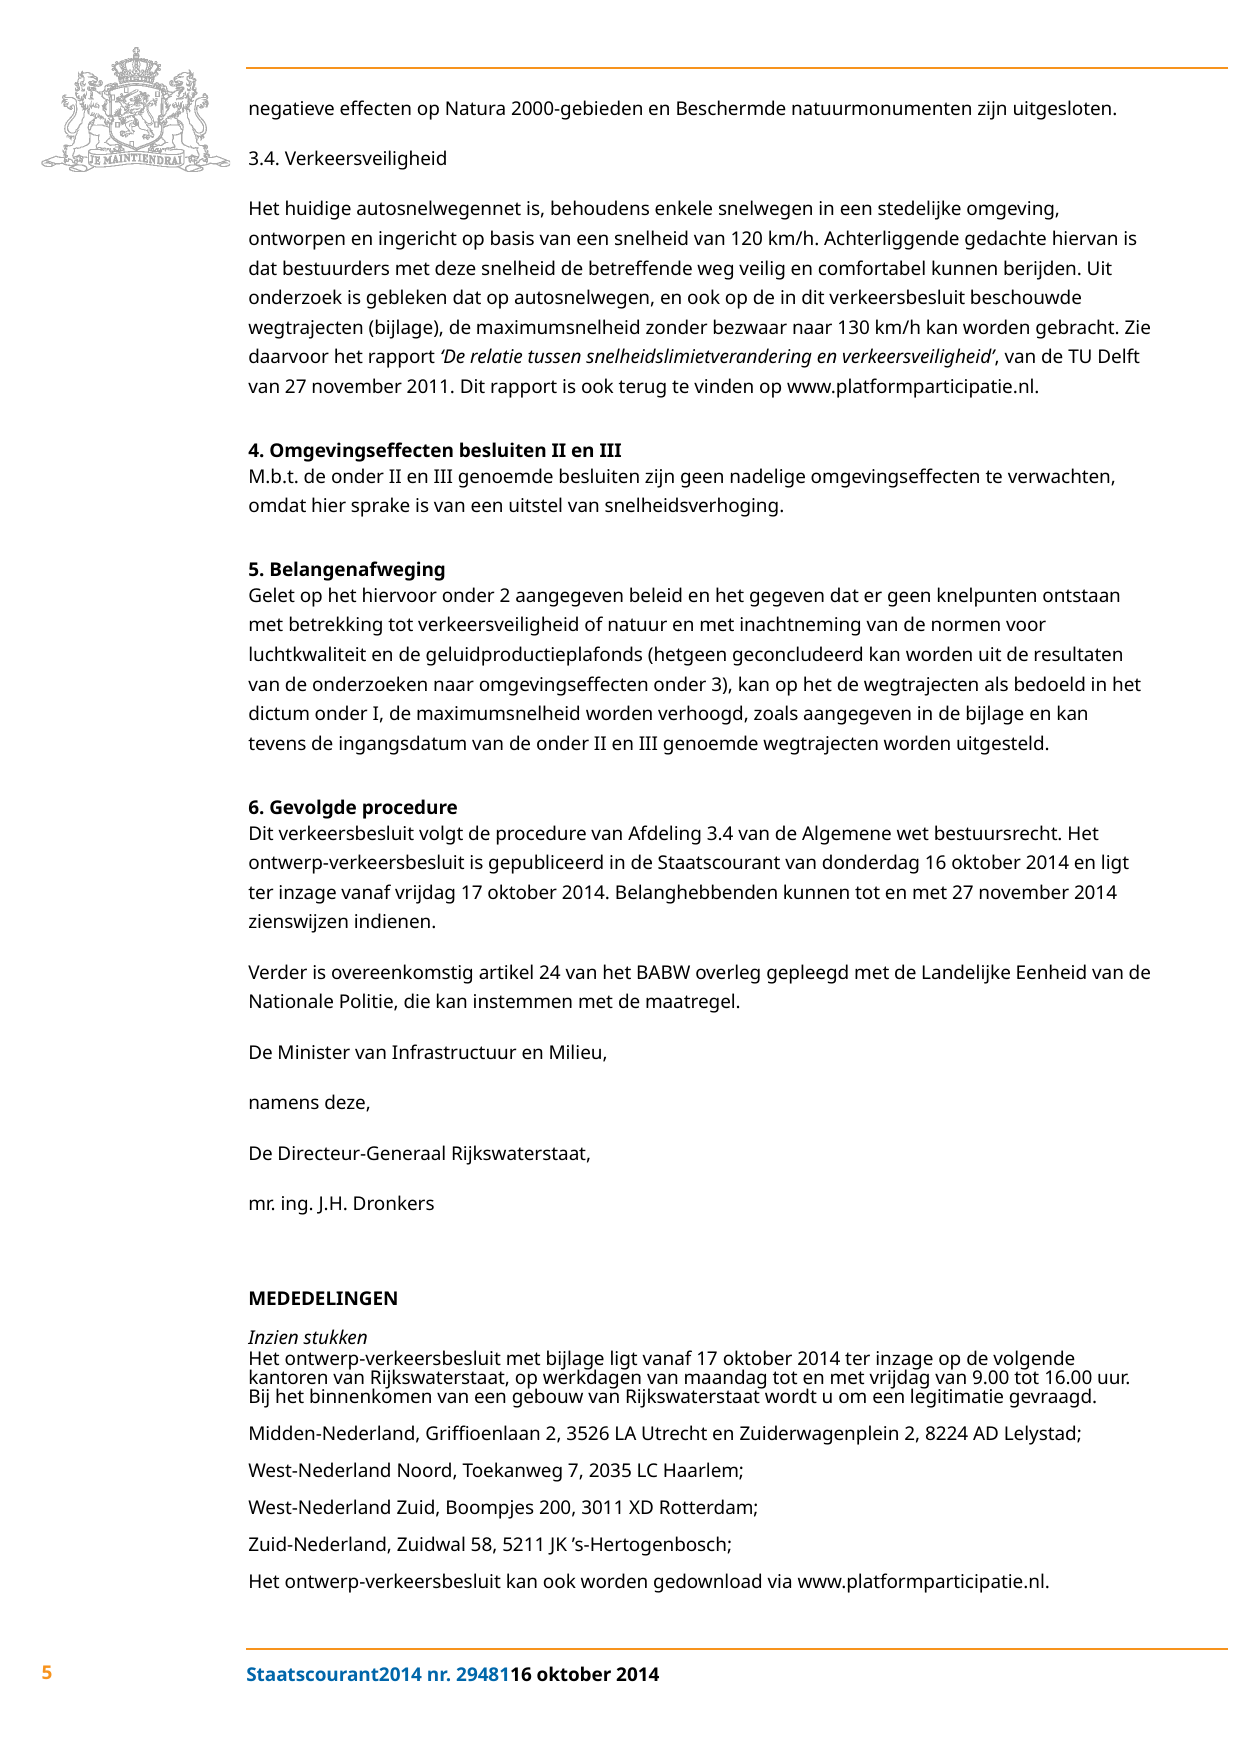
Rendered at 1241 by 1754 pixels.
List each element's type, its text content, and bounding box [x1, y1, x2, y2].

text Midden-Nederland, Griffioenlaan 2, 3526 LA Utrecht en Zuiderwagenplein 2, 8224 AD Lelystad; [248, 1425, 1152, 1444]
text Gelet op het hiervoor onder 2 aangegeven beleid en het gegeven dat er geen knelpunten ontstaan met betrekking tot verkeersveiligheid of natuur en met inachtneming van de normen voor luchtkwaliteit en de geluidproductieplafonds (hetgeen geconcludeerd kan worden uit de resultaten van de onderzoeken naar omgevingseffecten onder 3), kan op het de wegtrajecten als bedoeld in het dictum onder I, de maximumsnelheid worden verhoogd, zoals aangegeven in de bijlage en kan tevens de ingangsdatum van de onder II en III genoemde wegtrajecten worden uitgesteld. [248, 582, 1152, 756]
text 3.4. Verkeersveiligheid [248, 145, 1152, 171]
text De Directeur-Generaal Rijkswaterstaat, [248, 1140, 1152, 1165]
text De Minister van Infrastructuur en Milieu, [248, 1039, 1152, 1064]
text Het ontwerp-verkeersbesluit kan ook worden gedownload via www.platformparticipatie.nl. [248, 1573, 1152, 1592]
text Zuid-Nederland, Zuidwal 58, 5211 JK ’s-Hertogenbosch; [248, 1536, 1152, 1555]
text M.b.t. de onder II en III genoemde besluiten zijn geen nadelige omgevingseffecten te verwachten, omdat hier sprake is van een uitstel van snelheidsverhoging. [248, 463, 1152, 518]
text mr. ing. J.H. Dronkers [248, 1190, 1152, 1216]
text Inzien stukken [248, 1324, 1152, 1350]
text 4. Omgevingseffecten besluiten II en III [248, 437, 1152, 463]
picture [41, 47, 231, 172]
text Het huidige autosnelwegennet is, behoudens enkele snelwegen in een stedelijke omgeving, ontworpen en ingericht op basis van een snelheid van 120 km/h. Achterliggende gedachte hiervan is dat bestuurders met deze snelheid de betreffende weg veilig en comfortabel kunnen berijden. Uit onderzoek is gebleken dat op autosnelwegen, en ook op de in dit verkeersbesluit beschouwde wegtrajecten (bijlage), de maximumsnelheid zonder bezwaar naar 130 km/h kan worden gebracht. Zie daarvoor het rapport ‘De relatie tussen snelheidslimietverandering en verkeersveiligheid’, van de TU Delft van 27 november 2011. Dit rapport is ook terug te vinden op www.platformparticipatie.nl. [248, 196, 1152, 399]
text 6. Gevolgde procedure [248, 794, 1152, 820]
text negatieve effecten op Natura 2000-gebieden en Beschermde natuurmonumenten zijn uitgesloten. [248, 95, 1152, 121]
text Verder is overeenkomstig artikel 24 van het BABW overleg gepleegd met de Landelijke Eenheid van de Nationale Politie, die kan instemmen met de maatregel. [248, 959, 1152, 1014]
text 5. Belangenafweging [248, 556, 1152, 582]
text MEDEDELINGEN [248, 1285, 1152, 1310]
text Dit verkeersbesluit volgt de procedure van Afdeling 3.4 van de Algemene wet bestuursrecht. Het ontwerp-verkeersbesluit is gepubliceerd in de Staatscourant van donderdag 16 oktober 2014 en ligt ter inzage vanaf vrijdag 17 oktober 2014. Belanghebbenden kunnen tot en met 27 november 2014 zienswijzen indienen. [248, 820, 1152, 934]
text namens deze, [248, 1089, 1152, 1115]
text West-Nederland Zuid, Boompjes 200, 3011 XD Rotterdam; [248, 1499, 1152, 1518]
text Het ontwerp-verkeersbesluit met bijlage ligt vanaf 17 oktober 2014 ter inzage op de volgende kantoren van Rijkswaterstaat, op werkdagen van maandag tot en met vrijdag van 9.00 tot 16.00 uur. Bij het binnenkomen van een gebouw van Rijkswaterstaat wordt u om een legitimatie gevraagd. [248, 1350, 1152, 1407]
text West-Nederland Noord, Toekanweg 7, 2035 LC Haarlem; [248, 1462, 1152, 1481]
